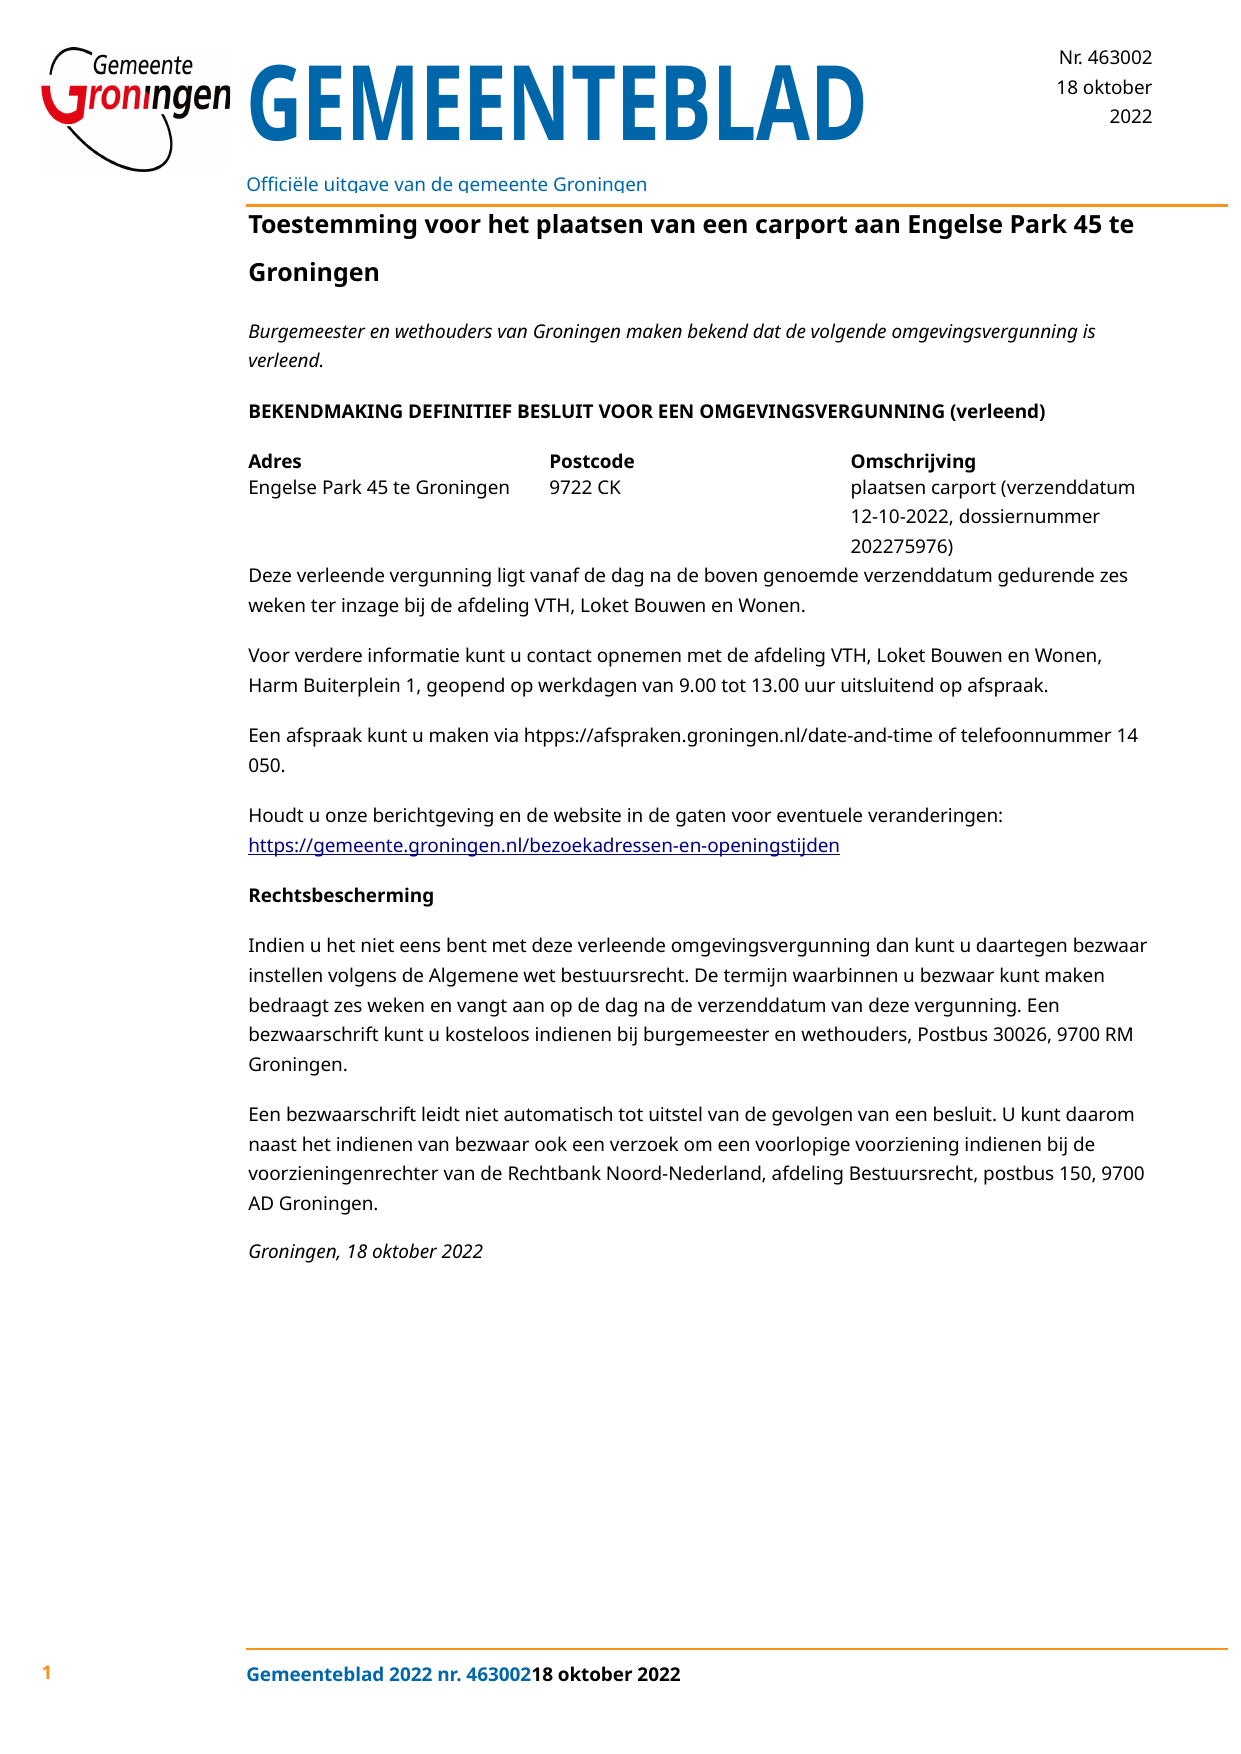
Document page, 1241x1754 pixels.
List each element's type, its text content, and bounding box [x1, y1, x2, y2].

table_header Postcode [549, 449, 850, 474]
text Rechtsbescherming [248, 882, 1152, 908]
text BEKENDMAKING DEFINITIEF BESLUIT VOOR EEN OMGEVINGSVERGUNNING (verleend) [248, 398, 1152, 424]
text Toestemming voor het plaatsen van een carport aan Engelse Park 45 te Groningen [248, 207, 1152, 288]
text Een afspraak kunt u maken via htpps://afspraken.groningen.nl/date-and-time of telefoonnummer 14 050. [248, 722, 1152, 778]
table_cell 9722 CK [549, 474, 850, 559]
text Burgemeester en wethouders van Groningen maken bekend dat de volgende omgevingsvergunning is verleend. [248, 318, 1152, 373]
text Indien u het niet eens bent met deze verleende omgevingsvergunning dan kunt u daartegen bezwaar instellen volgens de Algemene wet bestuursrecht. De termijn waarbinnen u bezwaar kunt maken bedraagt zes weken en vangt aan op de dag na de verzenddatum van deze vergunning. Een bezwaarschrift kunt u kosteloos indienen bij burgemeester en wethouders, Postbus 30026, 9700 RM Groningen. [248, 933, 1152, 1077]
text Groningen, 18 oktober 2022 [248, 1238, 1152, 1264]
picture [41, 47, 231, 172]
text Deze verleende vergunning ligt vanaf de dag na de boven genoemde verzenddatum gedurende zes weken ter inzage bij de afdeling VTH, Loket Bouwen en Wonen. [248, 562, 1152, 618]
table_header Adres [248, 449, 549, 474]
text Houdt u onze berichtgeving en de website in de gaten voor eventuele veranderingen: https://gemeente.groningen.nl/bezoekadressen-en-openingstijden [248, 802, 1152, 858]
table_cell Engelse Park 45 te Groningen [248, 474, 549, 559]
text Voor verdere informatie kunt u contact opnemen met de afdeling VTH, Loket Bouwen en Wonen, Harm Buiterplein 1, geopend op werkdagen van 9.00 tot 13.00 uur uitsluitend op afspraak. [248, 642, 1152, 698]
table_cell plaatsen carport (verzenddatum 12-10-2022, dossiernummer 202275976) [850, 474, 1152, 559]
text Een bezwaarschrift leidt niet automatisch tot uitstel van de gevolgen van een besluit. U kunt daarom naast het indienen van bezwaar ook een verzoek om een voorlopige voorziening indienen bij de voorzieningenrechter van de Rechtbank Noord-Nederland, afdeling Bestuursrecht, postbus 150, 9700 AD Groningen. [248, 1101, 1152, 1216]
table_header Omschrijving [850, 449, 1152, 474]
